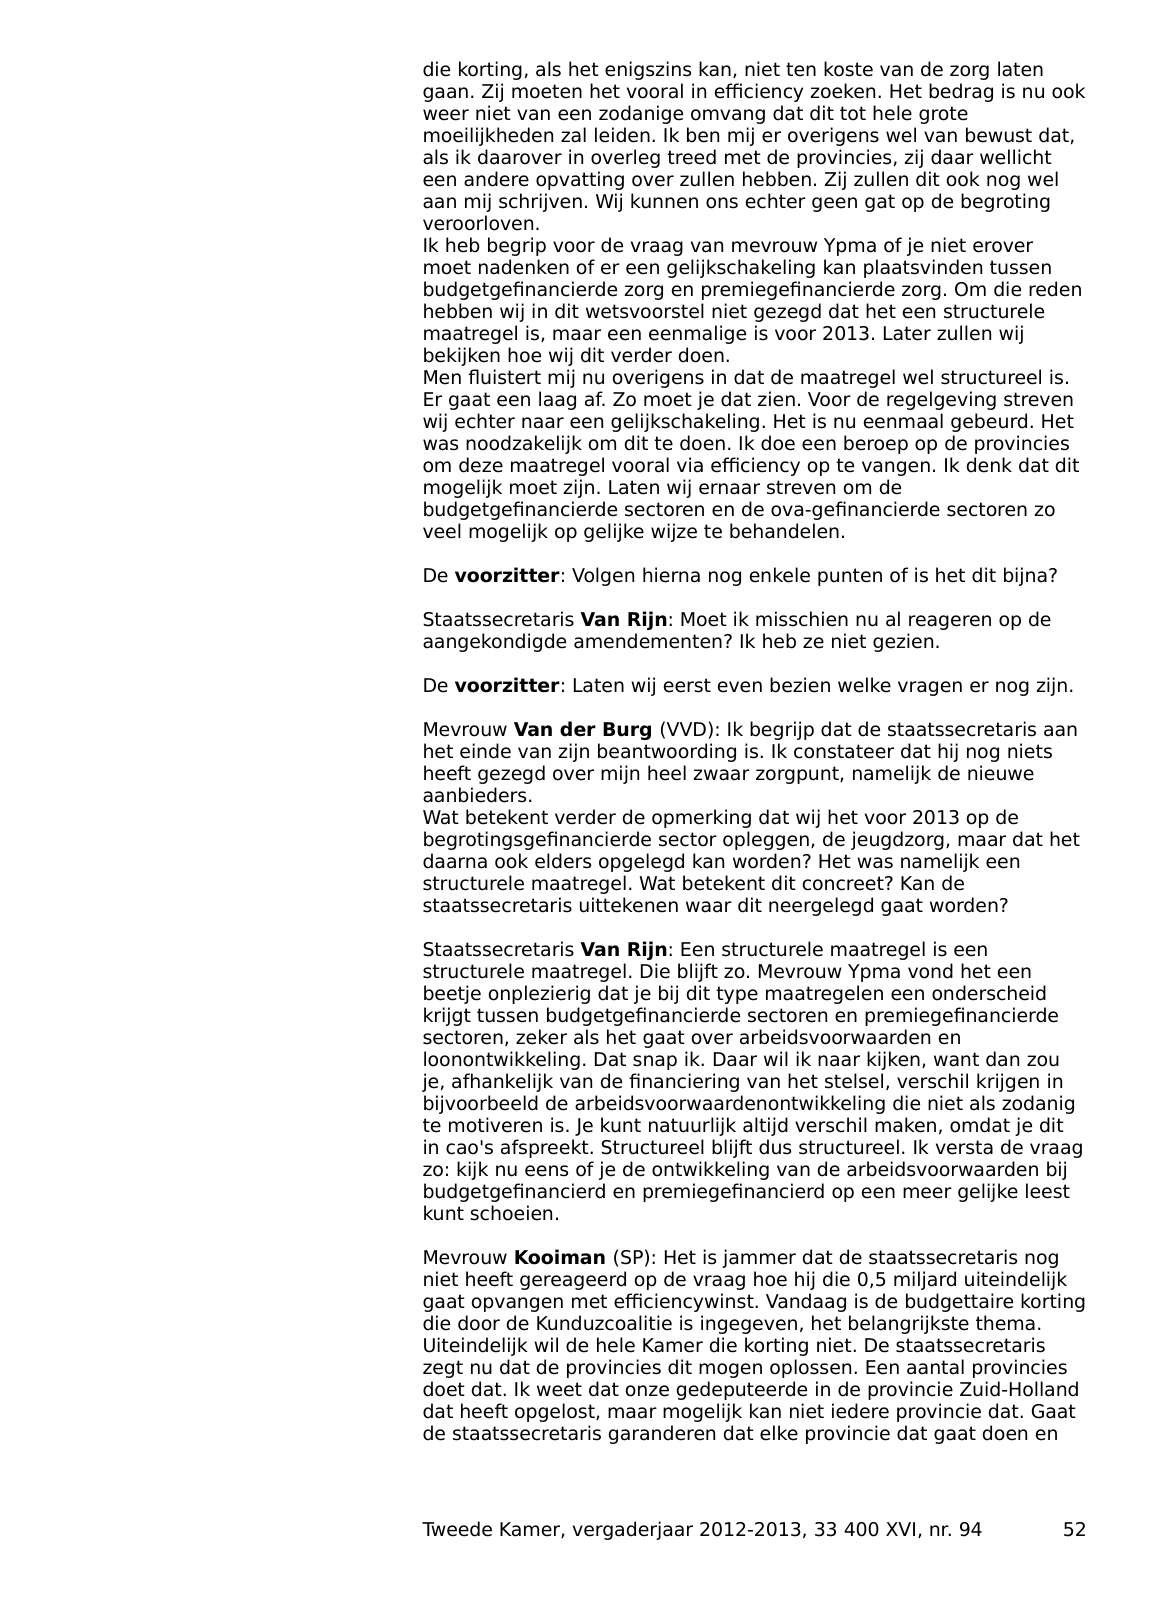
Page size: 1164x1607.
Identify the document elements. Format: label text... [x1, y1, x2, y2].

text Mevrouw Kooiman (SP): Het is jammer dat de staatssecretaris nog niet heeft gereageerd op de vraag hoe hij die 0,5 miljard uiteindelijk gaat opvangen met efficiencywinst. Vandaag is de budgettaire korting die door de Kunduzcoalitie is ingegeven, het belangrijkste thema. Uiteindelijk wil de hele Kamer die korting niet. De staatssecretaris zegt nu dat de provincies dit mogen oplossen. Een aantal provincies doet dat. Ik weet dat onze gedeputeerde in de provincie Zuid-Holland dat heeft opgelost, maar mogelijk kan niet iedere provincie dat. Gaat de staatssecretaris garanderen dat elke provincie dat gaat doen en [422, 1247, 1087, 1445]
text die korting, als het enigszins kan, niet ten koste van de zorg laten gaan. Zij moeten het vooral in efficiency zoeken. Het bedrag is nu ook weer niet van een zodanige omvang dat dit tot hele grote moeilijkheden zal leiden. Ik ben mij er overigens wel van bewust dat, als ik daarover in overleg treed met de provincies, zij daar wellicht een andere opvatting over zullen hebben. Zij zullen dit ook nog wel aan mij schrijven. Wij kunnen ons echter geen gat op de begroting veroorloven. [422, 59, 1087, 235]
text Mevrouw Van der Burg (VVD): Ik begrijp dat de staatssecretaris aan het einde van zijn beantwoording is. Ik constateer dat hij nog niets heeft gezegd over mijn heel zwaar zorgpunt, namelijk de nieuwe aanbieders. [422, 719, 1087, 807]
text Ik heb begrip voor de vraag van mevrouw Ypma of je niet erover moet nadenken of er een gelijkschakeling kan plaatsvinden tussen budgetgefinancierde zorg en premiegefinancierde zorg. Om die reden hebben wij in dit wetsvoorstel niet gezegd dat het een structurele maatregel is, maar een eenmalige is voor 2013. Later zullen wij bekijken hoe wij dit verder doen. [422, 235, 1087, 367]
text De voorzitter: Volgen hierna nog enkele punten of is het dit bijna? [422, 565, 1087, 587]
text Men fluistert mij nu overigens in dat de maatregel wel structureel is. Er gaat een laag af. Zo moet je dat zien. Voor de regelgeving streven wij echter naar een gelijkschakeling. Het is nu eenmaal gebeurd. Het was noodzakelijk om dit te doen. Ik doe een beroep op de provincies om deze maatregel vooral via efficiency op te vangen. Ik denk dat dit mogelijk moet zijn. Laten wij ernaar streven om de budgetgefinancierde sectoren en de ova-gefinancierde sectoren zo veel mogelijk op gelijke wijze te behandelen. [422, 367, 1087, 543]
text Staatssecretaris Van Rijn: Moet ik misschien nu al reageren op de aangekondigde amendementen? Ik heb ze niet gezien. [422, 609, 1087, 653]
text Staatssecretaris Van Rijn: Een structurele maatregel is een structurele maatregel. Die blijft zo. Mevrouw Ypma vond het een beetje onplezierig dat je bij dit type maatregelen een onderscheid krijgt tussen budgetgefinancierde sectoren en premiegefinancierde sectoren, zeker als het gaat over arbeidsvoorwaarden en loonontwikkeling. Dat snap ik. Daar wil ik naar kijken, want dan zou je, afhankelijk van de financiering van het stelsel, verschil krijgen in bijvoorbeeld de arbeidsvoorwaardenontwikkeling die niet als zodanig te motiveren is. Je kunt natuurlijk altijd verschil maken, omdat je dit in cao's afspreekt. Structureel blijft dus structureel. Ik versta de vraag zo: kijk nu eens of je de ontwikkeling van de arbeidsvoorwaarden bij budgetgefinancierd en premiegefinancierd op een meer gelijke leest kunt schoeien. [422, 939, 1087, 1225]
text Wat betekent verder de opmerking dat wij het voor 2013 op de begrotingsgefinancierde sector opleggen, de jeugdzorg, maar dat het daarna ook elders opgelegd kan worden? Het was namelijk een structurele maatregel. Wat betekent dit concreet? Kan de staatssecretaris uittekenen waar dit neergelegd gaat worden? [422, 807, 1087, 917]
text De voorzitter: Laten wij eerst even bezien welke vragen er nog zijn. [422, 675, 1087, 697]
